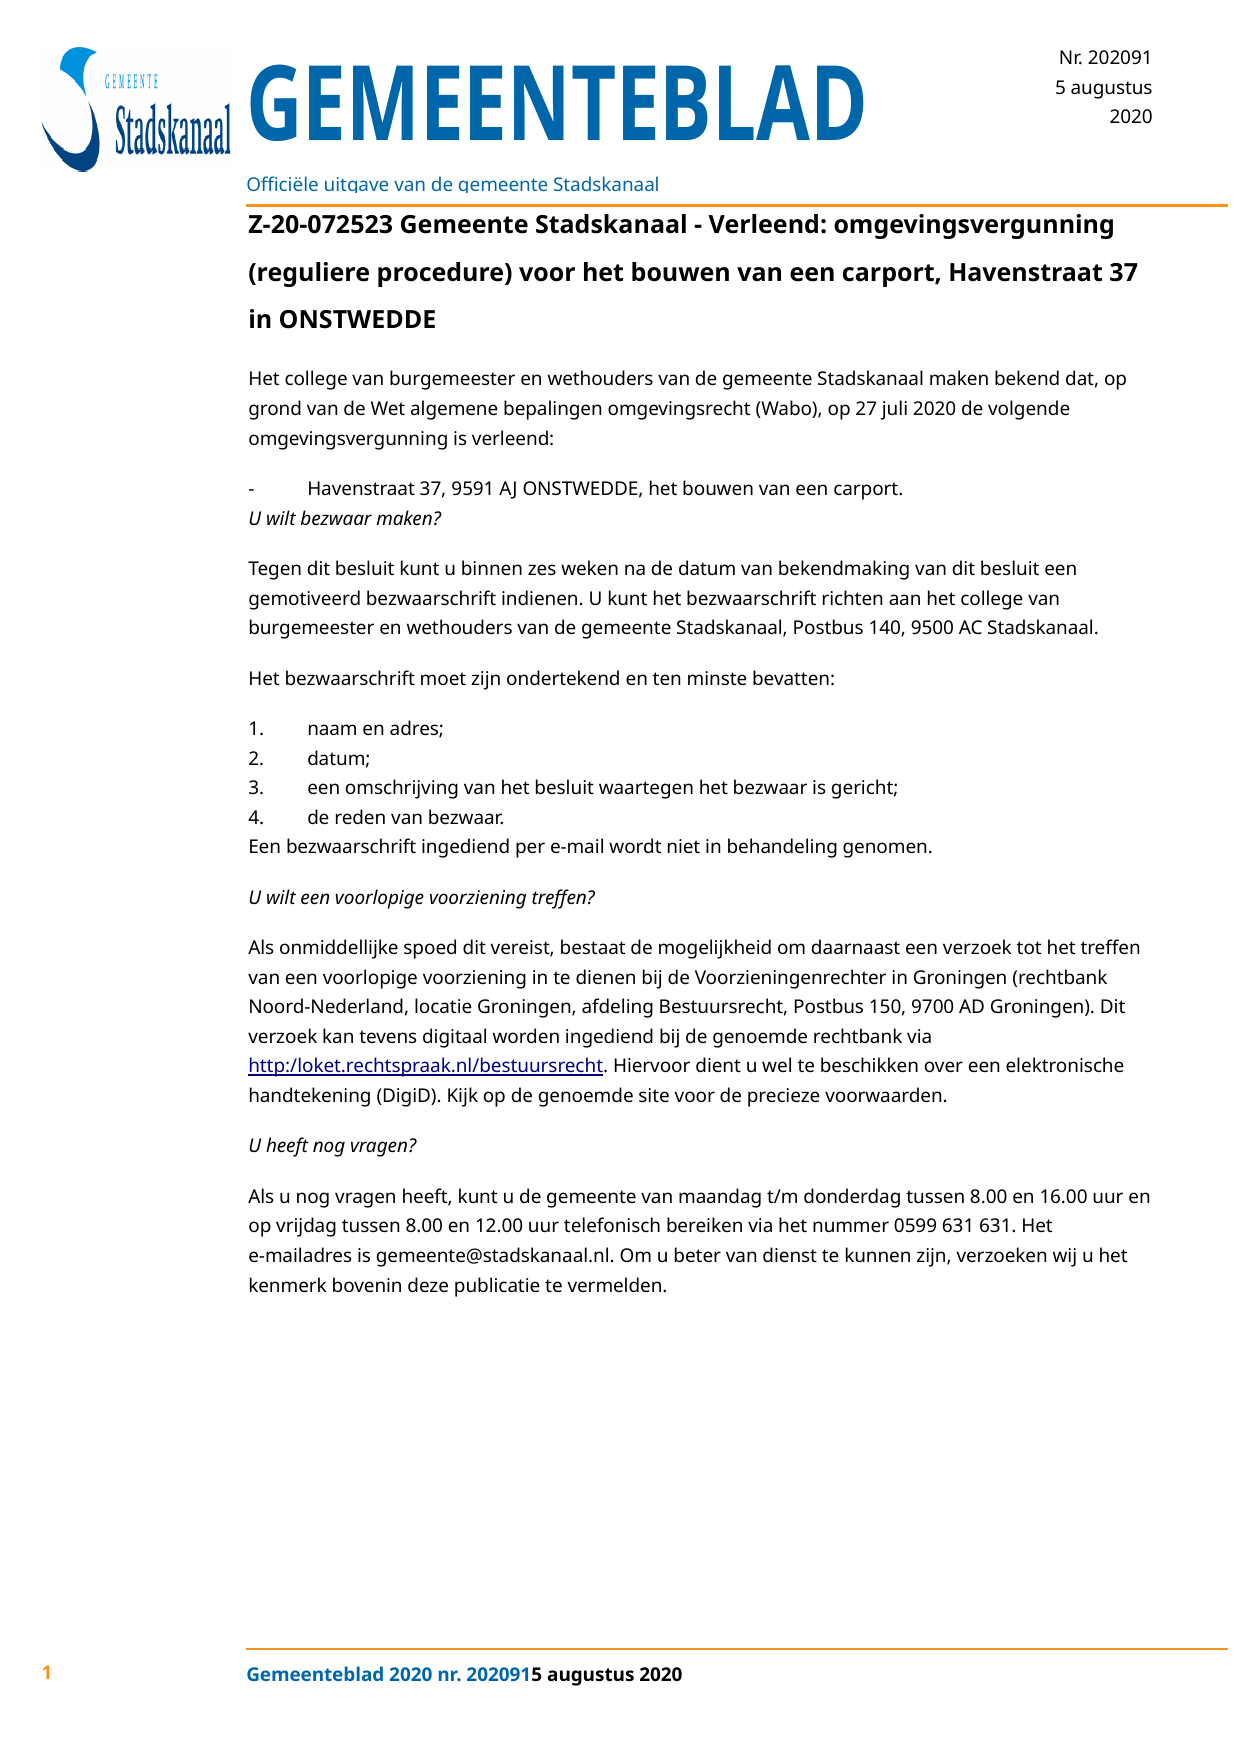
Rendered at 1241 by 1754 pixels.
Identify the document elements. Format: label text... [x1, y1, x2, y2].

list Havenstraat 37, 9591 AJ ONSTWEDDE, het bouwen van een carport. [248, 475, 1152, 501]
text U heeft nog vragen? [248, 1133, 1152, 1158]
list de reden van bezwaar. [248, 804, 1152, 829]
text Als u nog vragen heeft, kunt u de gemeente van maandag t/m donderdag tussen 8.00 en 16.00 uur en op vrijdag tussen 8.00 en 12.00 uur telefonisch bereiken via het nummer 0599 631 631. Het e‑mailadres is gemeente@stadskanaal.nl. Om u beter van dienst te kunnen zijn, verzoeken wij u het kenmerk bovenin deze publicatie te vermelden. [248, 1183, 1152, 1297]
text Het bezwaarschrift moet zijn ondertekend en ten minste bevatten: [248, 665, 1152, 690]
list naam en adres; [248, 715, 1152, 741]
text Een bezwaarschrift ingediend per e-mail wordt niet in behandeling genomen. [248, 833, 1152, 859]
text Z-20-072523 Gemeente Stadskanaal - Verleend: omgevingsvergunning (reguliere procedure) voor het bouwen van een carport, Havenstraat 37 in ONSTWEDDE [248, 207, 1152, 336]
picture [41, 47, 231, 172]
text Tegen dit besluit kunt u binnen zes weken na de datum van bekendmaking van dit besluit een gemotiveerd bezwaarschrift indienen. U kunt het bezwaarschrift richten aan het college van burgemeester en wethouders van de gemeente Stadskanaal, Postbus 140, 9500 AC Stadskanaal. [248, 555, 1152, 640]
text U wilt een voorlopige voorziening treffen? [248, 884, 1152, 909]
list een omschrijving van het besluit waartegen het bezwaar is gericht; [248, 774, 1152, 800]
list datum; [248, 745, 1152, 770]
text Als onmiddellijke spoed dit vereist, bestaat de mogelijkheid om daarnaast een verzoek tot het treffen van een voorlopige voorziening in te dienen bij de Voorzieningenrechter in Groningen (rechtbank Noord-Nederland, locatie Groningen, afdeling Bestuurs­recht, Postbus 150, 9700 AD Groningen). Dit verzoek kan tevens digitaal worden ingediend bij de genoemde rechtbank via http:/loket.rechtspraak.nl/bestuursrecht. Hiervoor dient u wel te beschikken over een elektronische handtekening (DigiD). Kijk op de genoemde site voor de precieze voorwaarden. [248, 934, 1152, 1108]
text U wilt bezwaar maken? [248, 505, 1152, 530]
text Het college van burgemeester en wethouders van de gemeente Stadskanaal maken bekend dat, op grond van de Wet algemene bepalingen omgevingsrecht (Wabo), op 27 juli 2020 de volgende omgevingsvergunning is verleend: [248, 366, 1152, 450]
